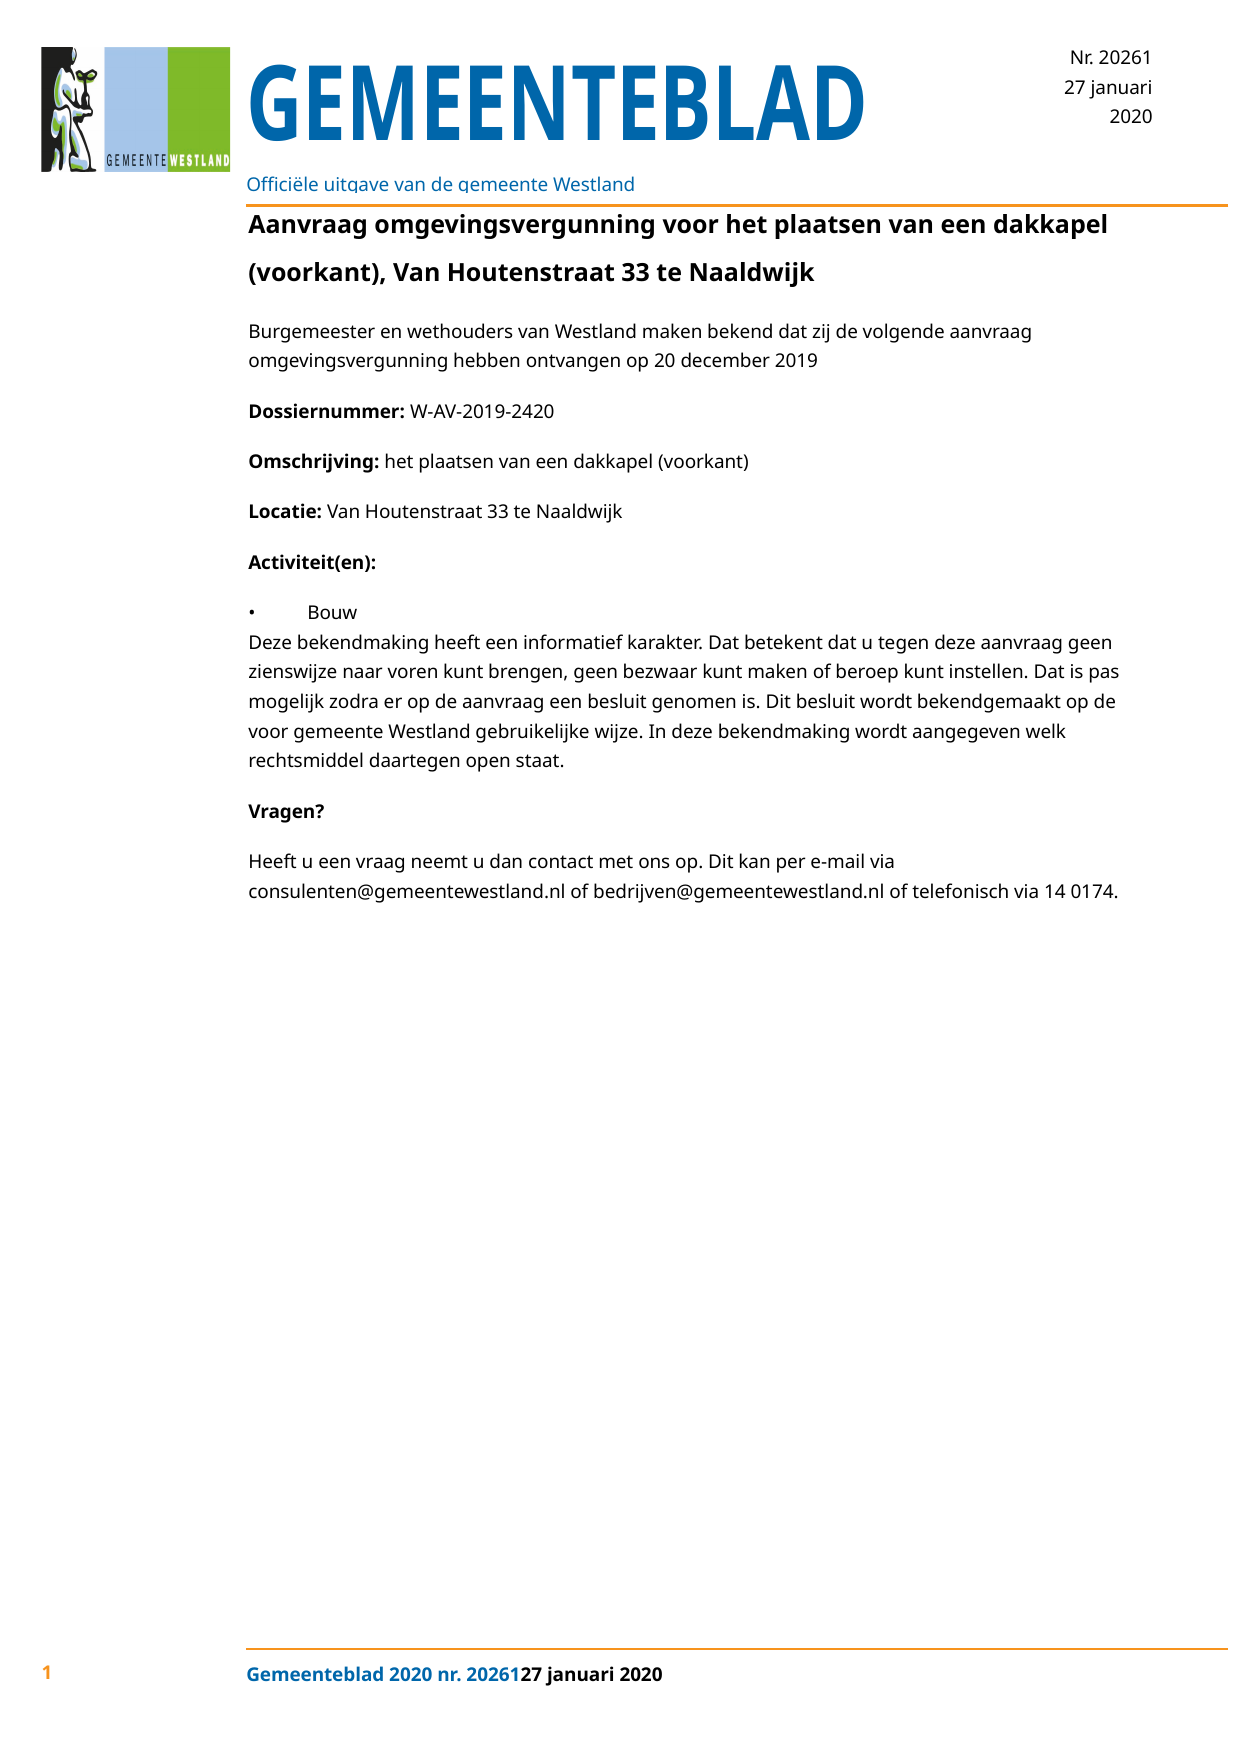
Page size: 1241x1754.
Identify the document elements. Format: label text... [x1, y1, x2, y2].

text Activiteit(en): [248, 549, 1152, 575]
text Aanvraag omgevingsvergunning voor het plaatsen van een dakkapel (voorkant), Van Houtenstraat 33 te Naaldwijk [248, 207, 1152, 288]
text Vragen? [248, 798, 1152, 824]
text Heeft u een vraag neemt u dan contact met ons op. Dit kan per e-mail via consulenten@gemeentewestland.nl of bedrijven@gemeentewestland.nl of telefonisch via 14 0174. [248, 848, 1152, 904]
text Omschrijving: het plaatsen van een dakkapel (voorkant) [248, 448, 1152, 474]
text Locatie: Van Houtenstraat 33 te Naaldwijk [248, 499, 1152, 524]
picture [41, 47, 231, 172]
text Dossiernummer: W-AV-2019-2420 [248, 398, 1152, 424]
text Burgemeester en wethouders van Westland maken bekend dat zij de volgende aanvraag omgevingsvergunning hebben ontvangen op 20 december 2019 [248, 318, 1152, 373]
text Deze bekendmaking heeft een informatief karakter. Dat betekent dat u tegen deze aanvraag geen zienswijze naar voren kunt brengen, geen bezwaar kunt maken of beroep kunt instellen. Dat is pas mogelijk zodra er op de aanvraag een besluit genomen is. Dit besluit wordt bekendgemaakt op de voor gemeente Westland gebruikelijke wijze. In deze bekendmaking wordt aangegeven welk rechtsmiddel daartegen open staat. [248, 629, 1152, 773]
list Bouw [248, 599, 1152, 625]
